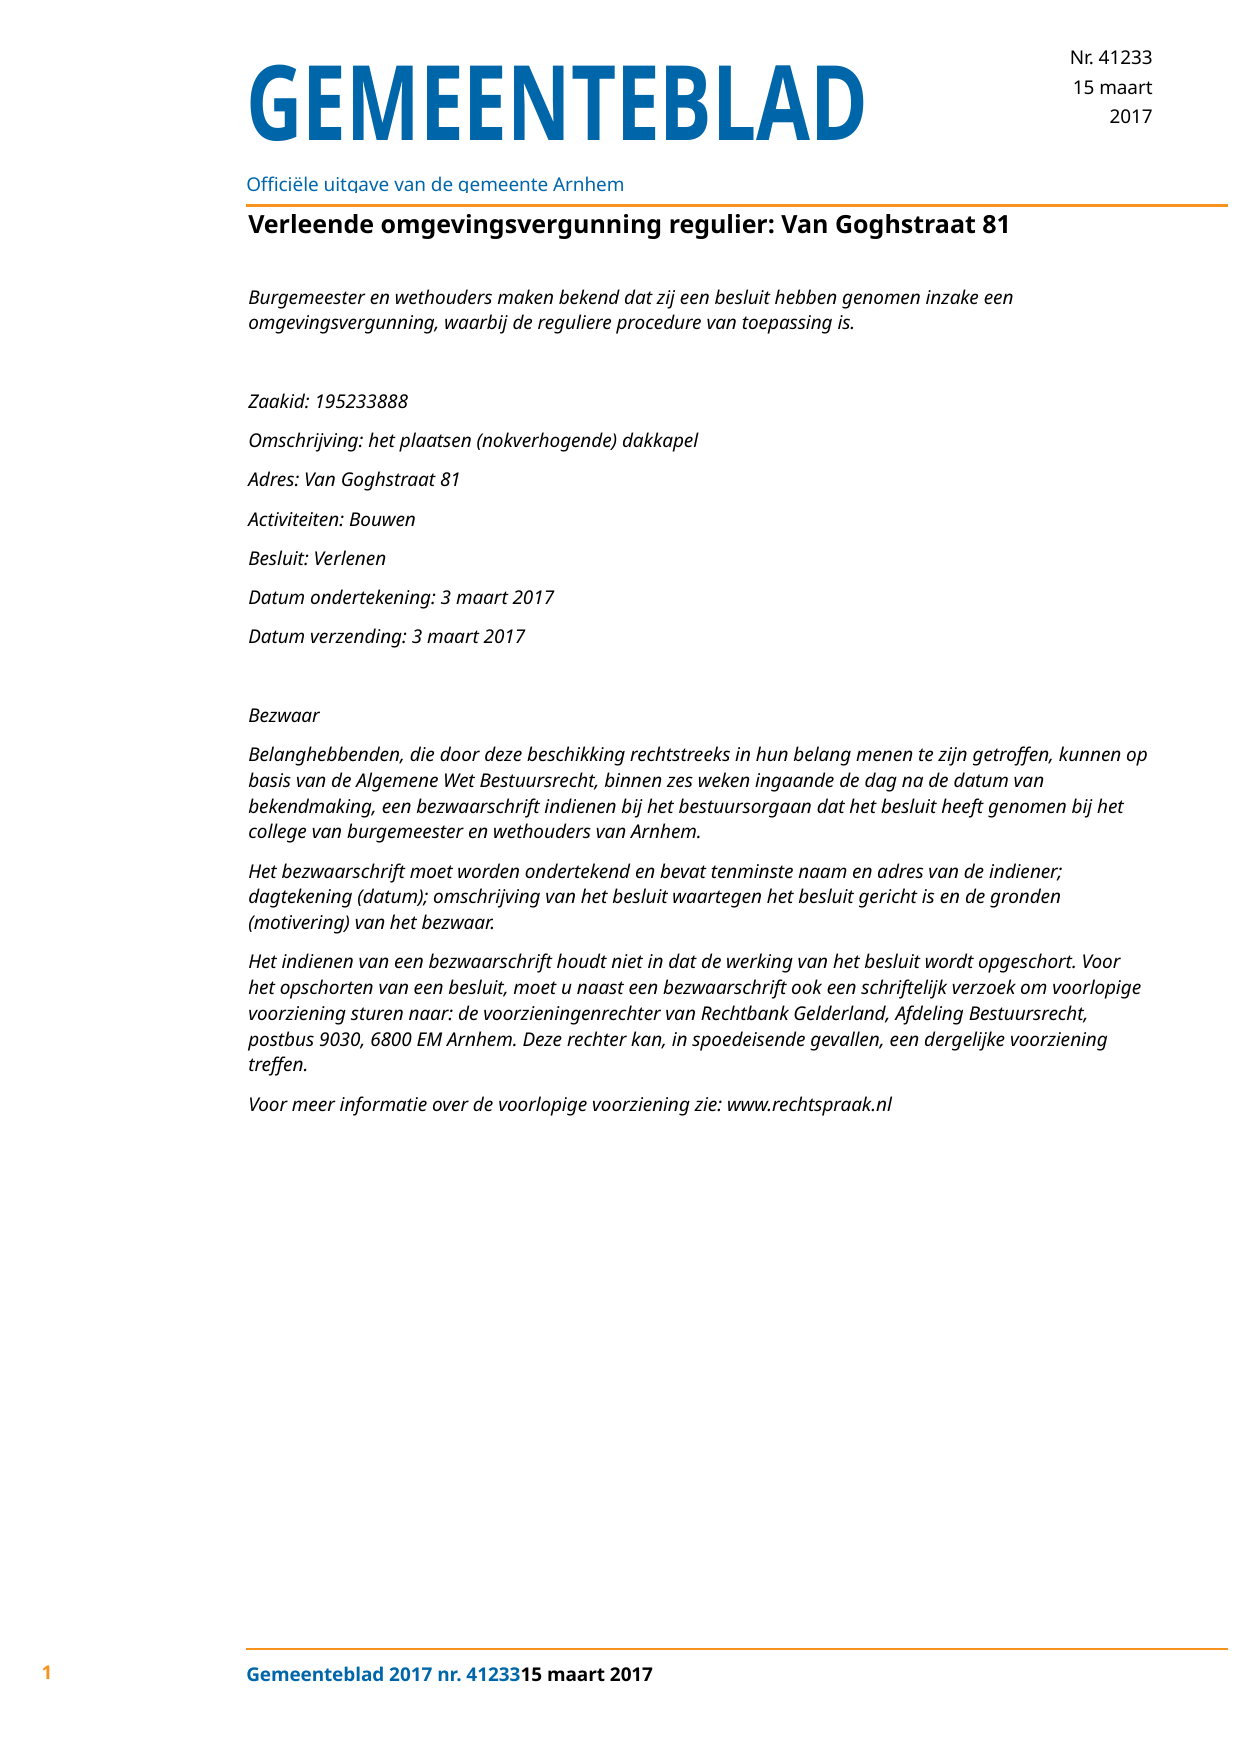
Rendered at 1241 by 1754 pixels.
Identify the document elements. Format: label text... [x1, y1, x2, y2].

picture [41, 47, 231, 172]
text Activiteiten: Bouwen [248, 506, 1152, 532]
text Datum verzending: 3 maart 2017 [248, 624, 1152, 649]
text Voor meer informatie over de voorlopige voorziening zie: www.rechtspraak.nl [248, 1091, 1152, 1117]
text Adres: Van Goghstraat 81 [248, 467, 1152, 492]
text Verleende omgevingsvergunning regulier: Van Goghstraat 81 [248, 207, 1152, 241]
text Burgemeester en wethouders maken bekend dat zij een besluit hebben genomen inzake een omgevingsvergunning, waarbij de reguliere procedure van toepassing is. [248, 284, 1152, 335]
text Belanghebbenden, die door deze beschikking rechtstreeks in hun belang menen te zijn getroffen, kunnen op basis van de Algemene Wet Bestuursrecht, binnen zes weken ingaande de dag na de datum van bekendmaking, een bezwaarschrift indienen bij het bestuursorgaan dat het besluit heeft genomen bij het college van burgemeester en wethouders van Arnhem. [248, 742, 1152, 844]
text Besluit: Verlenen [248, 545, 1152, 571]
text Het bezwaarschrift moet worden ondertekend en bevat tenminste naam en adres van de indiener; dagtekening (datum); omschrijving van het besluit waartegen het besluit gericht is en de gronden (motivering) van het bezwaar. [248, 858, 1152, 935]
text Bezwaar [248, 702, 1152, 728]
text Datum ondertekening: 3 maart 2017 [248, 584, 1152, 610]
text Zaakid: 195233888 [248, 388, 1152, 414]
text Omschrijving: het plaatsen (nokverhogende) dakkapel [248, 427, 1152, 453]
text Het indienen van een bezwaarschrift houdt niet in dat de werking van het besluit wordt opgeschort. Voor het opschorten van een besluit, moet u naast een bezwaarschrift ook een schriftelijk verzoek om voorlopige voorziening sturen naar: de voorzieningenrechter van Rechtbank Gelderland, Afdeling Bestuursrecht, postbus 9030, 6800 EM Arnhem. Deze rechter kan, in spoedeisende gevallen, een dergelijke voorziening treffen. [248, 949, 1152, 1077]
